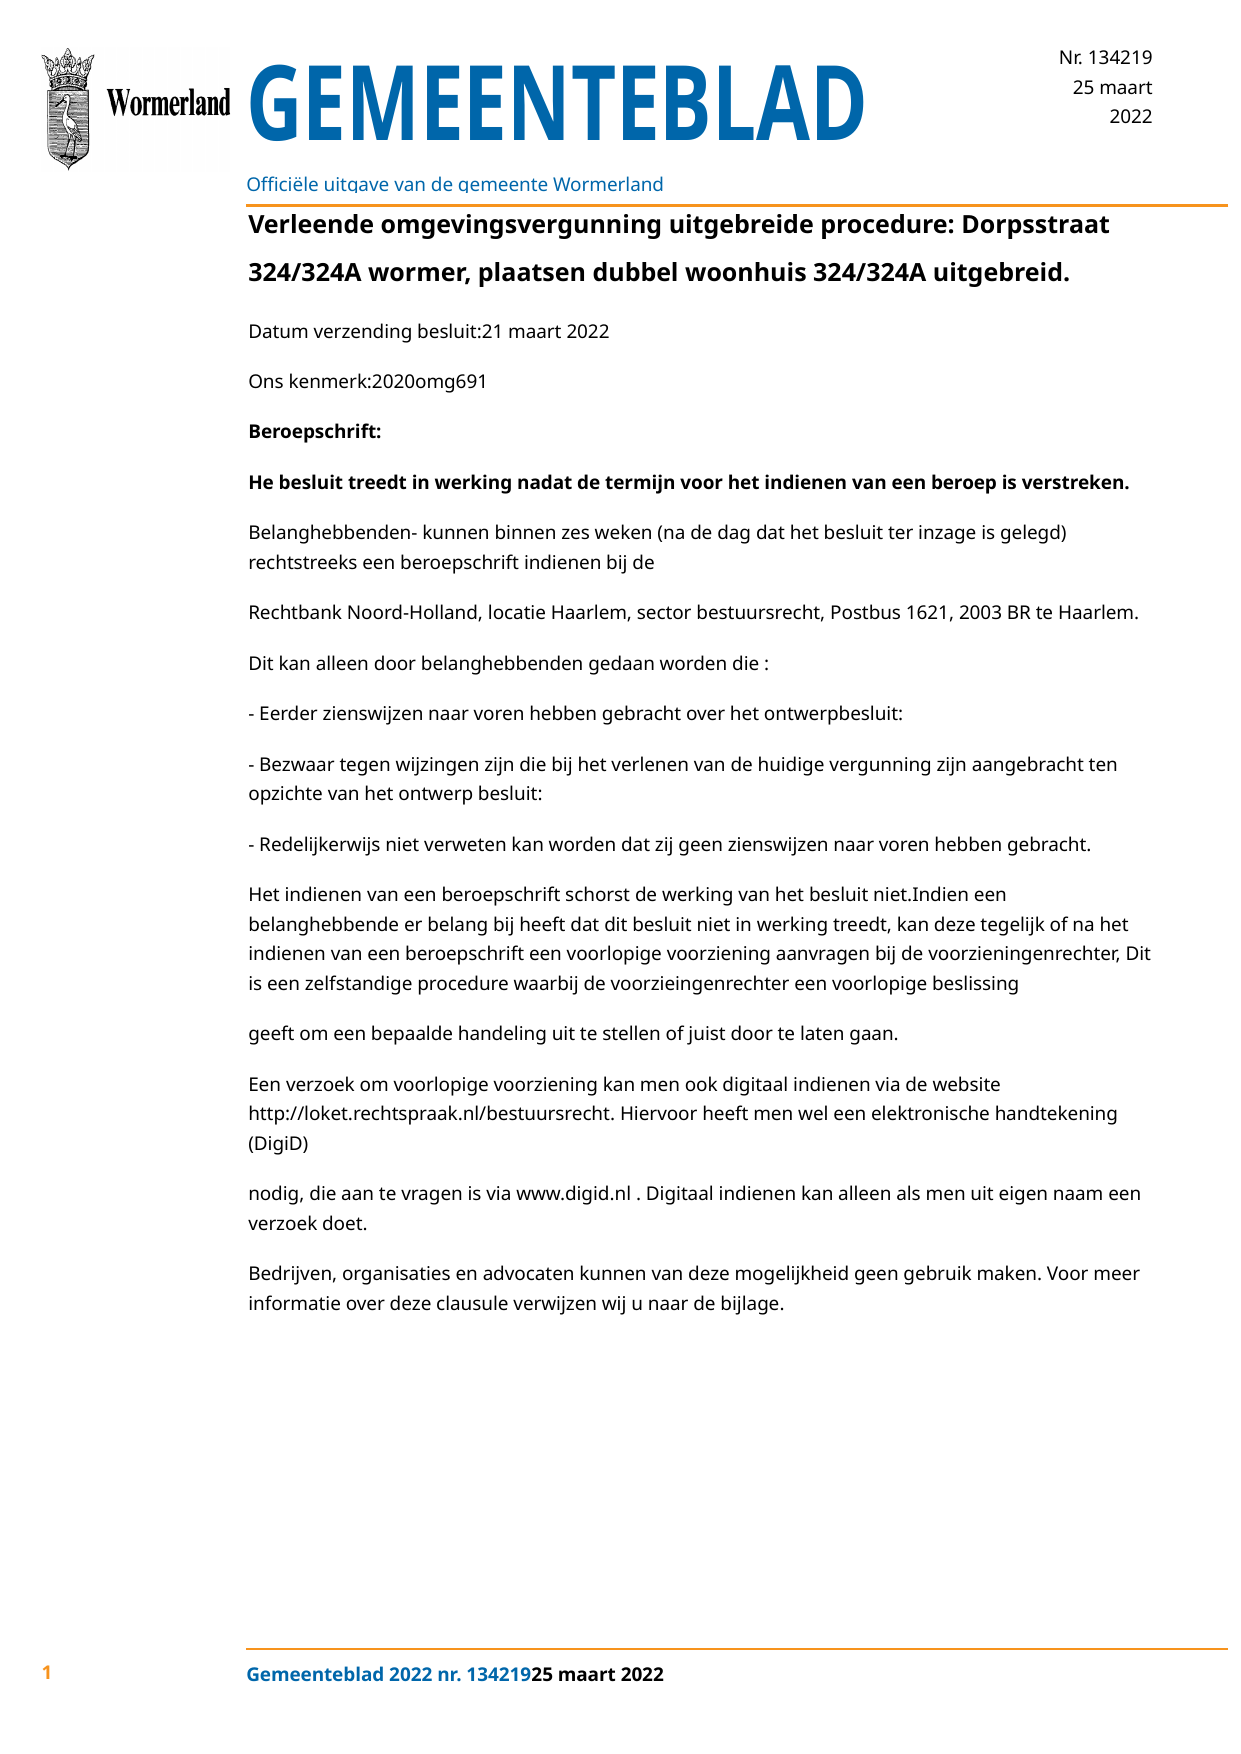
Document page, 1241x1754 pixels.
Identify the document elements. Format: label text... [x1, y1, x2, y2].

text Rechtbank Noord-Holland, locatie Haarlem, sector bestuursrecht, Postbus 1621, 2003 BR te Haarlem. [248, 599, 1152, 625]
text Datum verzending besluit:21 maart 2022 [248, 318, 1152, 344]
text Dit kan alleen door belanghebbenden gedaan worden die : [248, 650, 1152, 676]
text Belanghebbenden- kunnen binnen zes weken (na de dag dat het besluit ter inzage is gelegd) rechtstreeks een beroepschrift indienen bij de [248, 519, 1152, 575]
text nodig, die aan te vragen is via www.digid.nl . Digitaal indienen kan alleen als men uit eigen naam een verzoek doet. [248, 1180, 1152, 1236]
text Beroepschrift: [248, 419, 1152, 444]
text He besluit treedt in werking nadat de termijn voor het indienen van een beroep is verstreken. [248, 469, 1152, 495]
text - Redelijkerwijs niet verweten kan worden dat zij geen zienswijzen naar voren hebben gebracht. [248, 831, 1152, 857]
text - Bezwaar tegen wijzingen zijn die bij het verlenen van de huidige vergunning zijn aangebracht ten opzichte van het ontwerp besluit: [248, 751, 1152, 806]
text Een verzoek om voorlopige voorziening kan men ook digitaal indienen via de website http://loket.rechtspraak.nl/bestuursrecht. Hiervoor heeft men wel een elektronische handtekening (DigiD) [248, 1071, 1152, 1156]
text geeft om een bepaalde handeling uit te stellen of juist door te laten gaan. [248, 1020, 1152, 1046]
picture [41, 47, 231, 172]
text Bedrijven, organisaties en advocaten kunnen van deze mogelijkheid geen gebruik maken. Voor meer informatie over deze clausule verwijzen wij u naar de bijlage. [248, 1260, 1152, 1316]
text Ons kenmerk:2020omg691 [248, 368, 1152, 394]
text Verleende omgevingsvergunning uitgebreide procedure: Dorpsstraat 324/324A wormer, plaatsen dubbel woonhuis 324/324A uitgebreid. [248, 207, 1152, 288]
text Het indienen van een beroepschrift schorst de werking van het besluit niet.Indien een belanghebbende er belang bij heeft dat dit besluit niet in werking treedt, kan deze tegelijk of na het indienen van een beroepschrift een voorlopige voorziening aanvragen bij de voorzieningenrechter, Dit is een zelfstandige procedure waarbij de voorzieingenrechter een voorlopige beslissing [248, 881, 1152, 996]
text - Eerder zienswijzen naar voren hebben gebracht over het ontwerpbesluit: [248, 700, 1152, 726]
